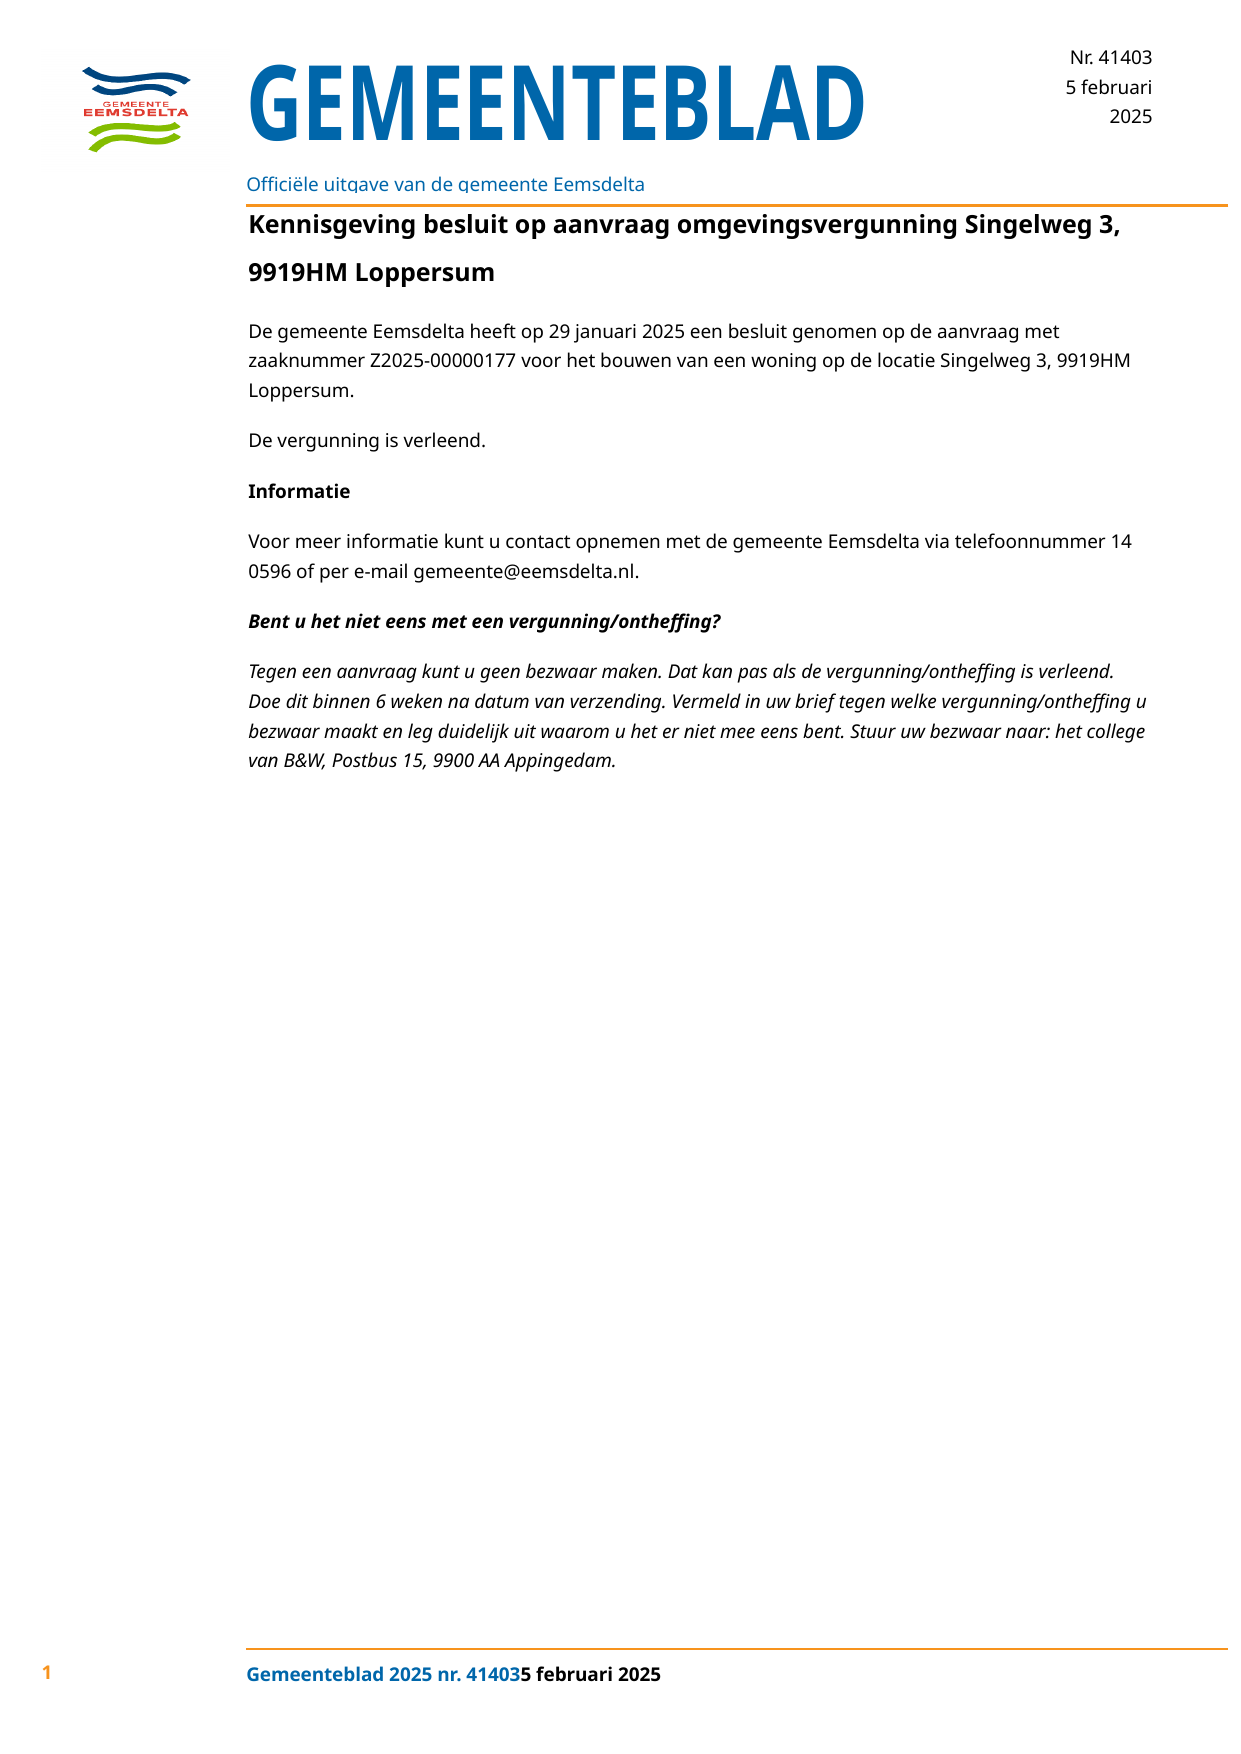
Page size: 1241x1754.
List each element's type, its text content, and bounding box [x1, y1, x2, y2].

picture [41, 47, 231, 172]
text Bent u het niet eens met een vergunning/ontheffing? [248, 608, 1152, 634]
text Kennisgeving besluit op aanvraag omgevingsvergunning Singelweg 3, 9919HM Loppersum [248, 207, 1152, 288]
text Voor meer informatie kunt u contact opnemen met de gemeente Eemsdelta via telefoonnummer 14 0596 of per e-mail gemeente@eemsdelta.nl. [248, 528, 1152, 584]
text De gemeente Eemsdelta heeft op 29 januari 2025 een besluit genomen op de aanvraag met zaaknummer Z2025-00000177 voor het bouwen van een woning op de locatie Singelweg 3, 9919HM Loppersum. [248, 318, 1152, 403]
text De vergunning is verleend. [248, 427, 1152, 453]
text Informatie [248, 478, 1152, 504]
text Tegen een aanvraag kunt u geen bezwaar maken. Dat kan pas als de vergunning/ontheffing is verleend. Doe dit binnen 6 weken na datum van verzending. Vermeld in uw brief tegen welke vergunning/ontheffing u bezwaar maakt en leg duidelijk uit waarom u het er niet mee eens bent. Stuur uw bezwaar naar: het college van B&W, Postbus 15, 9900 AA Appingedam. [248, 659, 1152, 773]
